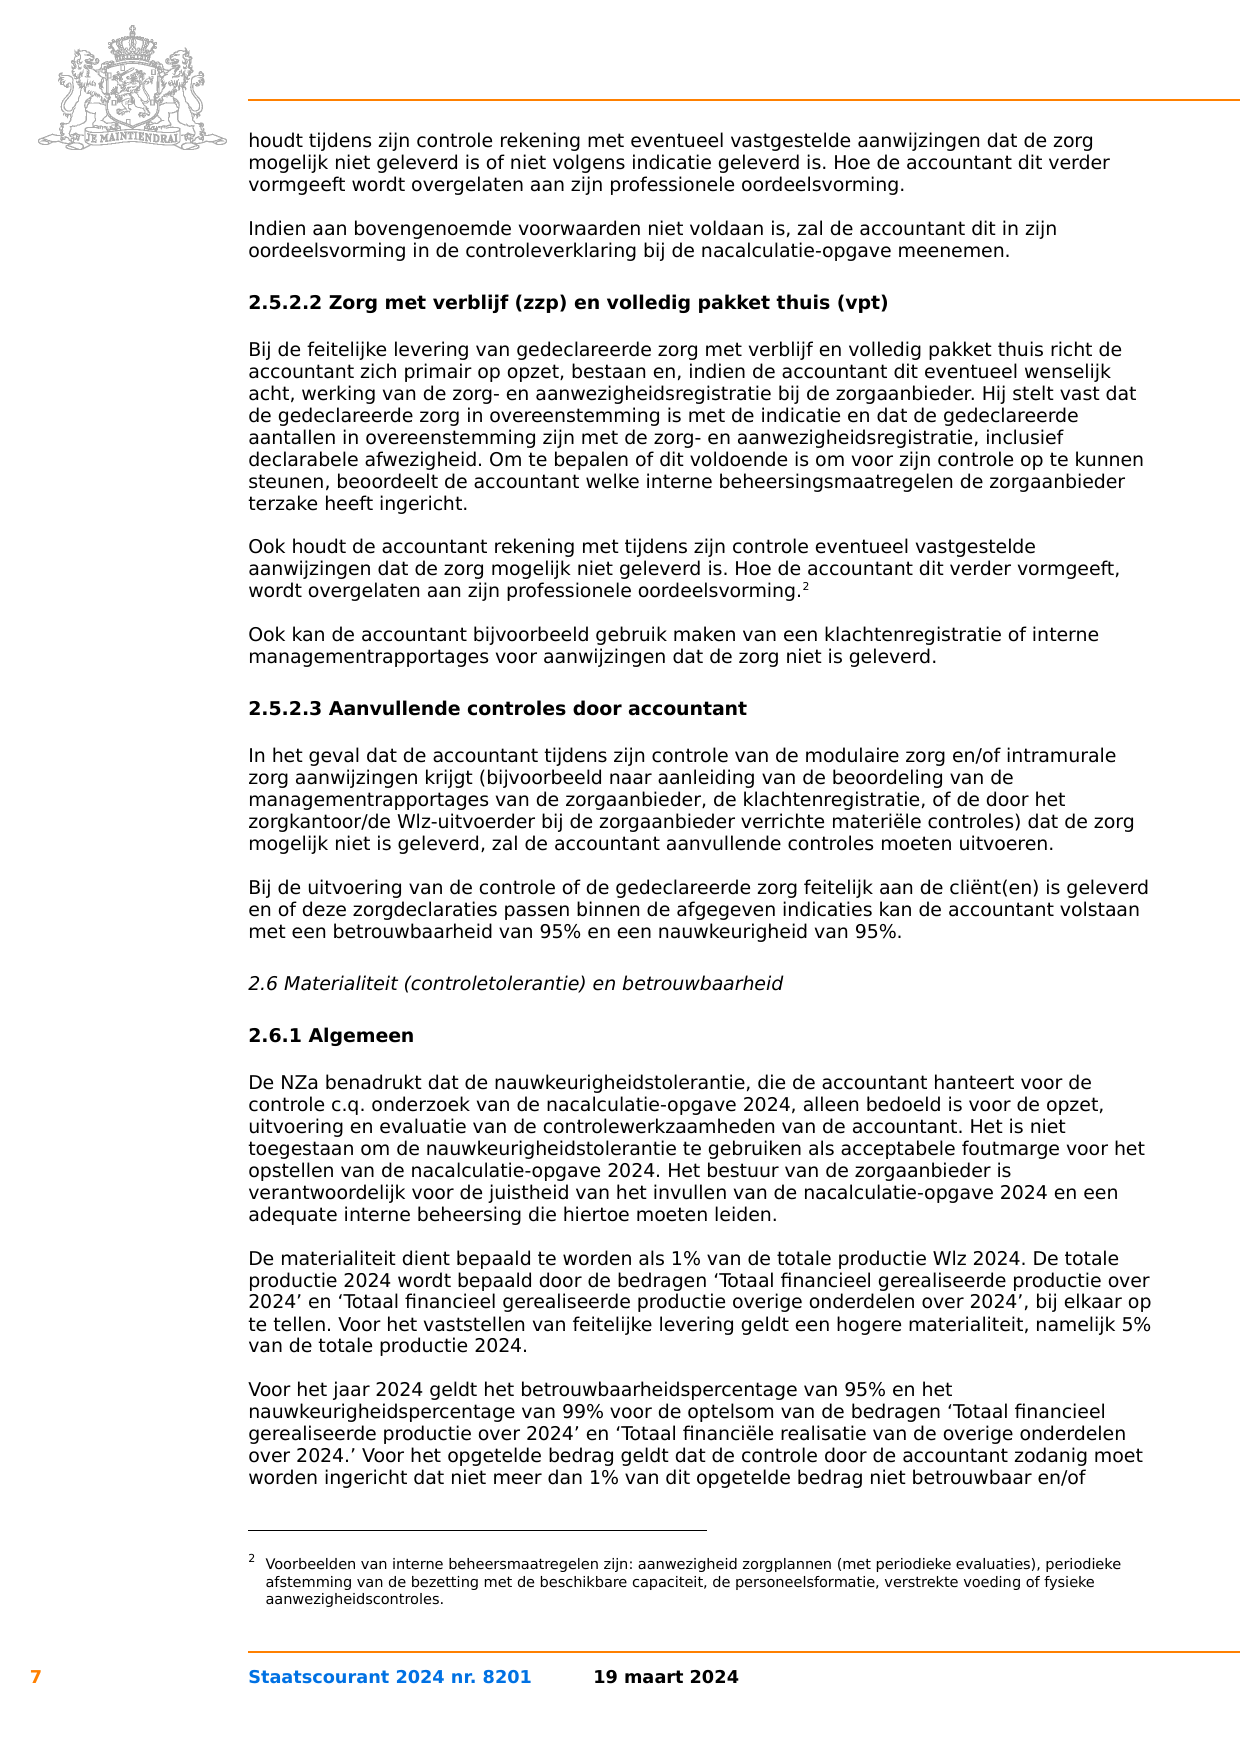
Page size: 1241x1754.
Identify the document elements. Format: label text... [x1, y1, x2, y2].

text Bij de feitelijke levering van gedeclareerde zorg met verblijf en volledig pakket thuis richt de accountant zich primair op opzet, bestaan en, indien de accountant dit eventueel wenselijk acht, werking van de zorg- en aanwezigheidsregistratie bij de zorgaanbieder. Hij stelt vast dat de gedeclareerde zorg in overeenstemming is met de indicatie en dat de gedeclareerde aantallen in overeenstemming zijn met de zorg- en aanwezigheidsregistratie, inclusief declarabele afwezigheid. Om te bepalen of dit voldoende is om voor zijn controle op te kunnen steunen, beoordeelt de accountant welke interne beheersingsmaatregelen de zorgaanbieder terzake heeft ingericht. [248, 339, 1163, 514]
subtitle 2.6 Materialiteit (controletolerantie) en betrouwbaarheid [248, 973, 1163, 995]
text De NZa benadrukt dat de nauwkeurigheidstolerantie, die de accountant hanteert voor de controle c.q. onderzoek van de nacalculatie-opgave 2024, alleen bedoeld is voor de opzet, uitvoering en evaluatie van de controlewerkzaamheden van de accountant. Het is niet toegestaan om de nauwkeurigheidstolerantie te gebruiken als acceptabele foutmarge voor het opstellen van de nacalculatie-opgave 2024. Het bestuur van de zorgaanbieder is verantwoordelijk voor de juistheid van het invullen van de nacalculatie-opgave 2024 en een adequate interne beheersing die hiertoe moeten leiden. [248, 1072, 1163, 1226]
text Indien aan bovengenoemde voorwaarden niet voldaan is, zal de accountant dit in zijn oordeelsvorming in de controleverklaring bij de nacalculatie-opgave meenemen. [248, 218, 1163, 262]
subtitle 2.5.2.3 Aanvullende controles door accountant [248, 698, 1163, 720]
subtitle 2.6.1 Algemeen [248, 1025, 1163, 1047]
text Voorbeelden van interne beheersmaatregelen zijn: aanwezigheid zorgplannen (met periodieke evaluaties), periodieke afstemming van de bezetting met de beschikbare capaciteit, de personeelsformatie, verstrekte voeding of fysieke aanwezigheidscontroles. [248, 1552, 1163, 1608]
text In het geval dat de accountant tijdens zijn controle van de modulaire zorg en/of intramurale zorg aanwijzingen krijgt (bijvoorbeeld naar aanleiding van de beoordeling van de managementrapportages van de zorgaanbieder, de klachtenregistratie, of de door het zorgkantoor/de Wlz-uitvoerder bij de zorgaanbieder verrichte materiële controles) dat de zorg mogelijk niet is geleverd, zal de accountant aanvullende controles moeten uitvoeren. [248, 745, 1163, 855]
text houdt tijdens zijn controle rekening met eventueel vastgestelde aanwijzingen dat de zorg mogelijk niet geleverd is of niet volgens indicatie geleverd is. Hoe de accountant dit verder vormgeeft wordt overgelaten aan zijn professionele oordeelsvorming. [248, 130, 1163, 196]
text De materialiteit dient bepaald te worden als 1% van de totale productie Wlz 2024. De totale productie 2024 wordt bepaald door de bedragen ‘Totaal financieel gerealiseerde productie over 2024’ en ‘Totaal financieel gerealiseerde productie overige onderdelen over 2024’, bij elkaar op te tellen. Voor het vaststellen van feitelijke levering geldt een hogere materialiteit, namelijk 5% van de totale productie 2024. [248, 1247, 1163, 1357]
text Voor het jaar 2024 geldt het betrouwbaarheidspercentage van 95% en het nauwkeurigheidspercentage van 99% voor de optelsom van de bedragen ‘Totaal financieel gerealiseerde productie over 2024’ en ‘Totaal financiële realisatie van de overige onderdelen over 2024.’ Voor het opgetelde bedrag geldt dat de controle door de accountant zodanig moet worden ingericht dat niet meer dan 1% van dit opgetelde bedrag niet betrouwbaar en/of [248, 1379, 1163, 1489]
text Ook kan de accountant bijvoorbeeld gebruik maken van een klachtenregistratie of interne managementrapportages voor aanwijzingen dat de zorg niet is geleverd. [248, 624, 1163, 668]
picture [38, 25, 227, 150]
subtitle 2.5.2.2 Zorg met verblijf (zzp) en volledig pakket thuis (vpt) [248, 292, 1163, 314]
text Bij de uitvoering van de controle of de gedeclareerde zorg feitelijk aan de cliënt(en) is geleverd en of deze zorgdeclaraties passen binnen de afgegeven indicaties kan de accountant volstaan met een betrouwbaarheid van 95% en een nauwkeurigheid van 95%. [248, 877, 1163, 943]
text Ook houdt de accountant rekening met tijdens zijn controle eventueel vastgestelde aanwijzingen dat de zorg mogelijk niet geleverd is. Hoe de accountant dit verder vormgeeft, wordt overgelaten aan zijn professionele oordeelsvorming. [248, 536, 1163, 602]
